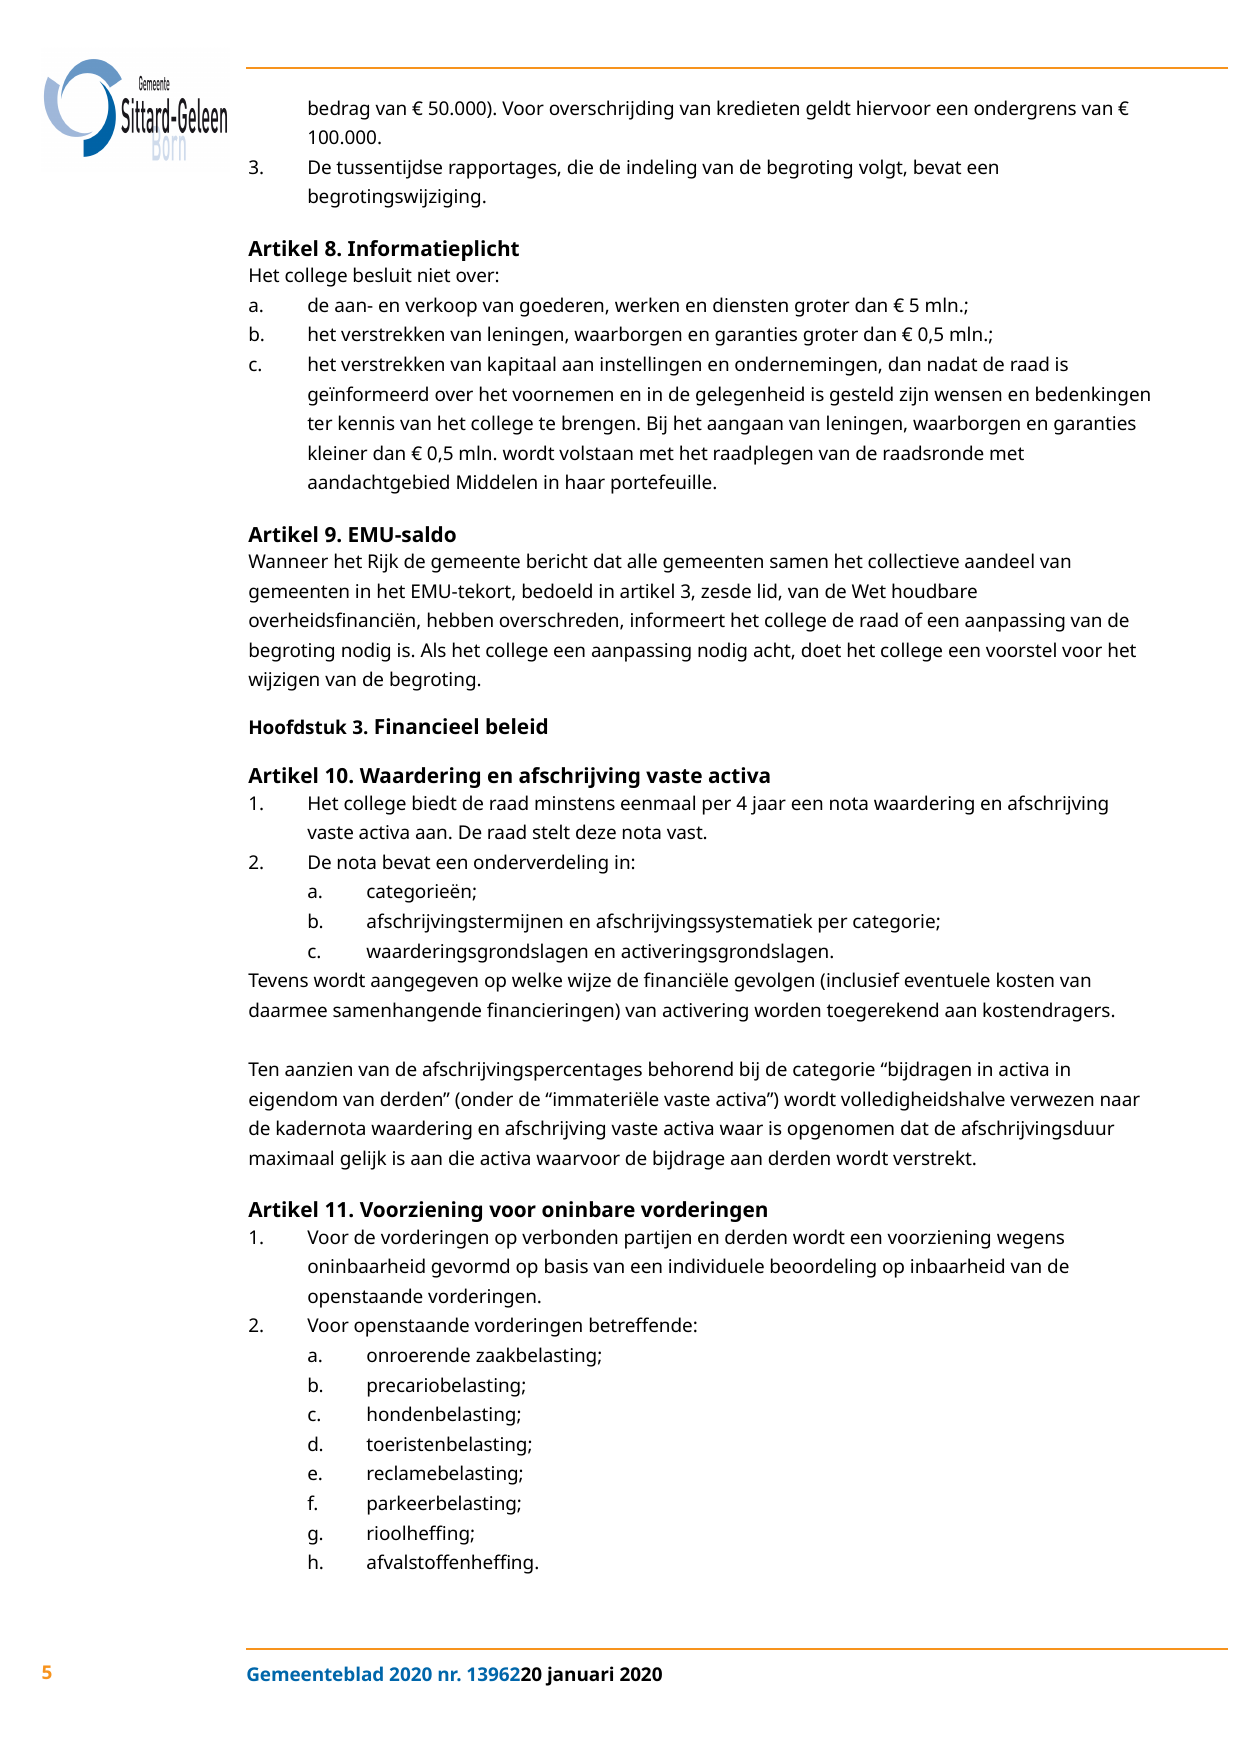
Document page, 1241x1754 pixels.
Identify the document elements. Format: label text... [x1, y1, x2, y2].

list De tussentijdse rapportages, die de indeling van de begroting volgt, bevat een begrotingswijziging. [248, 154, 1152, 209]
list toeristenbelasting; [307, 1431, 1152, 1457]
list afvalstoffenheffing. [307, 1549, 1152, 1575]
list categorieën; [307, 879, 1152, 904]
list het verstrekken van leningen, waarborgen en garanties groter dan € 0,5 mln.; [248, 322, 1152, 347]
text Wanneer het Rijk de gemeente bericht dat alle gemeenten samen het collectieve aandeel van gemeenten in het EMU-tekort, bedoeld in artikel 3, zesde lid, van de Wet houdbare overheidsfinanciën, hebben overschreden, informeert het college de raad of een aanpassing van de begroting nodig is. Als het college een aanpassing nodig acht, doet het college een voorstel voor het wijzigen van de begroting. [248, 548, 1152, 692]
text Artikel 11. Voorziening voor oninbare vorderingen [248, 1195, 1152, 1224]
list waarderingsgrondslagen en activeringsgrondslagen. [307, 938, 1152, 964]
list De nota bevat een onderverdeling in: [248, 849, 1152, 875]
text Artikel 8. Informatieplicht [248, 234, 1152, 262]
list parkeerbelasting; [307, 1490, 1152, 1516]
list onroerende zaakbelasting; [307, 1342, 1152, 1368]
text Artikel 10. Waardering en afschrijving vaste activa [248, 762, 1152, 790]
list rioolheffing; [307, 1520, 1152, 1545]
text Artikel 9. EMU-saldo [248, 520, 1152, 548]
list de aan- en verkoop van goederen, werken en diensten groter dan € 5 mln.; [248, 292, 1152, 318]
text Hoofdstuk 3. Financieel beleid [248, 712, 1152, 741]
list bedrag van € 50.000). Voor overschrijding van kredieten geldt hiervoor een ondergrens van € 100.000. [248, 95, 1152, 150]
list hondenbelasting; [307, 1401, 1152, 1427]
list reclamebelasting; [307, 1461, 1152, 1486]
list Het college biedt de raad minstens eenmaal per 4 jaar een nota waardering en afschrijving vaste activa aan. De raad stelt deze nota vast. [248, 790, 1152, 845]
text Tevens wordt aangegeven op welke wijze de financiële gevolgen (inclusief eventuele kosten van daarmee samenhangende financieringen) van activering worden toegerekend aan kostendragers. [248, 967, 1152, 1023]
list het verstrekken van kapitaal aan instellingen en ondernemingen, dan nadat de raad is geïnformeerd over het voornemen en in de gelegenheid is gesteld zijn wensen en bedenkingen ter kennis van het college te brengen. Bij het aangaan van leningen, waarborgen en garanties kleiner dan € 0,5 mln. wordt volstaan met het raadplegen van de raadsronde met aandachtgebied Middelen in haar portefeuille. [248, 351, 1152, 495]
list Voor de vorderingen op verbonden partijen en derden wordt een voorziening wegens oninbaarheid gevormd op basis van een individuele beoordeling op inbaarheid van de openstaande vorderingen. [248, 1224, 1152, 1309]
picture [41, 47, 231, 172]
text Ten aanzien van de afschrijvingspercentages behorend bij de categorie “bijdragen in activa in eigendom van derden” (onder de “immateriële vaste activa”) wordt volledigheidshalve verwezen naar de kadernota waardering en afschrijving vaste activa waar is opgenomen dat de afschrijvingsduur maximaal gelijk is aan die activa waarvoor de bijdrage aan derden wordt verstrekt. [248, 1056, 1152, 1171]
list Voor openstaande vorderingen betreffende: [248, 1313, 1152, 1338]
list afschrijvingstermijnen en afschrijvingssystematiek per categorie; [307, 908, 1152, 934]
text Het college besluit niet over: [248, 262, 1152, 288]
list precariobelasting; [307, 1372, 1152, 1397]
